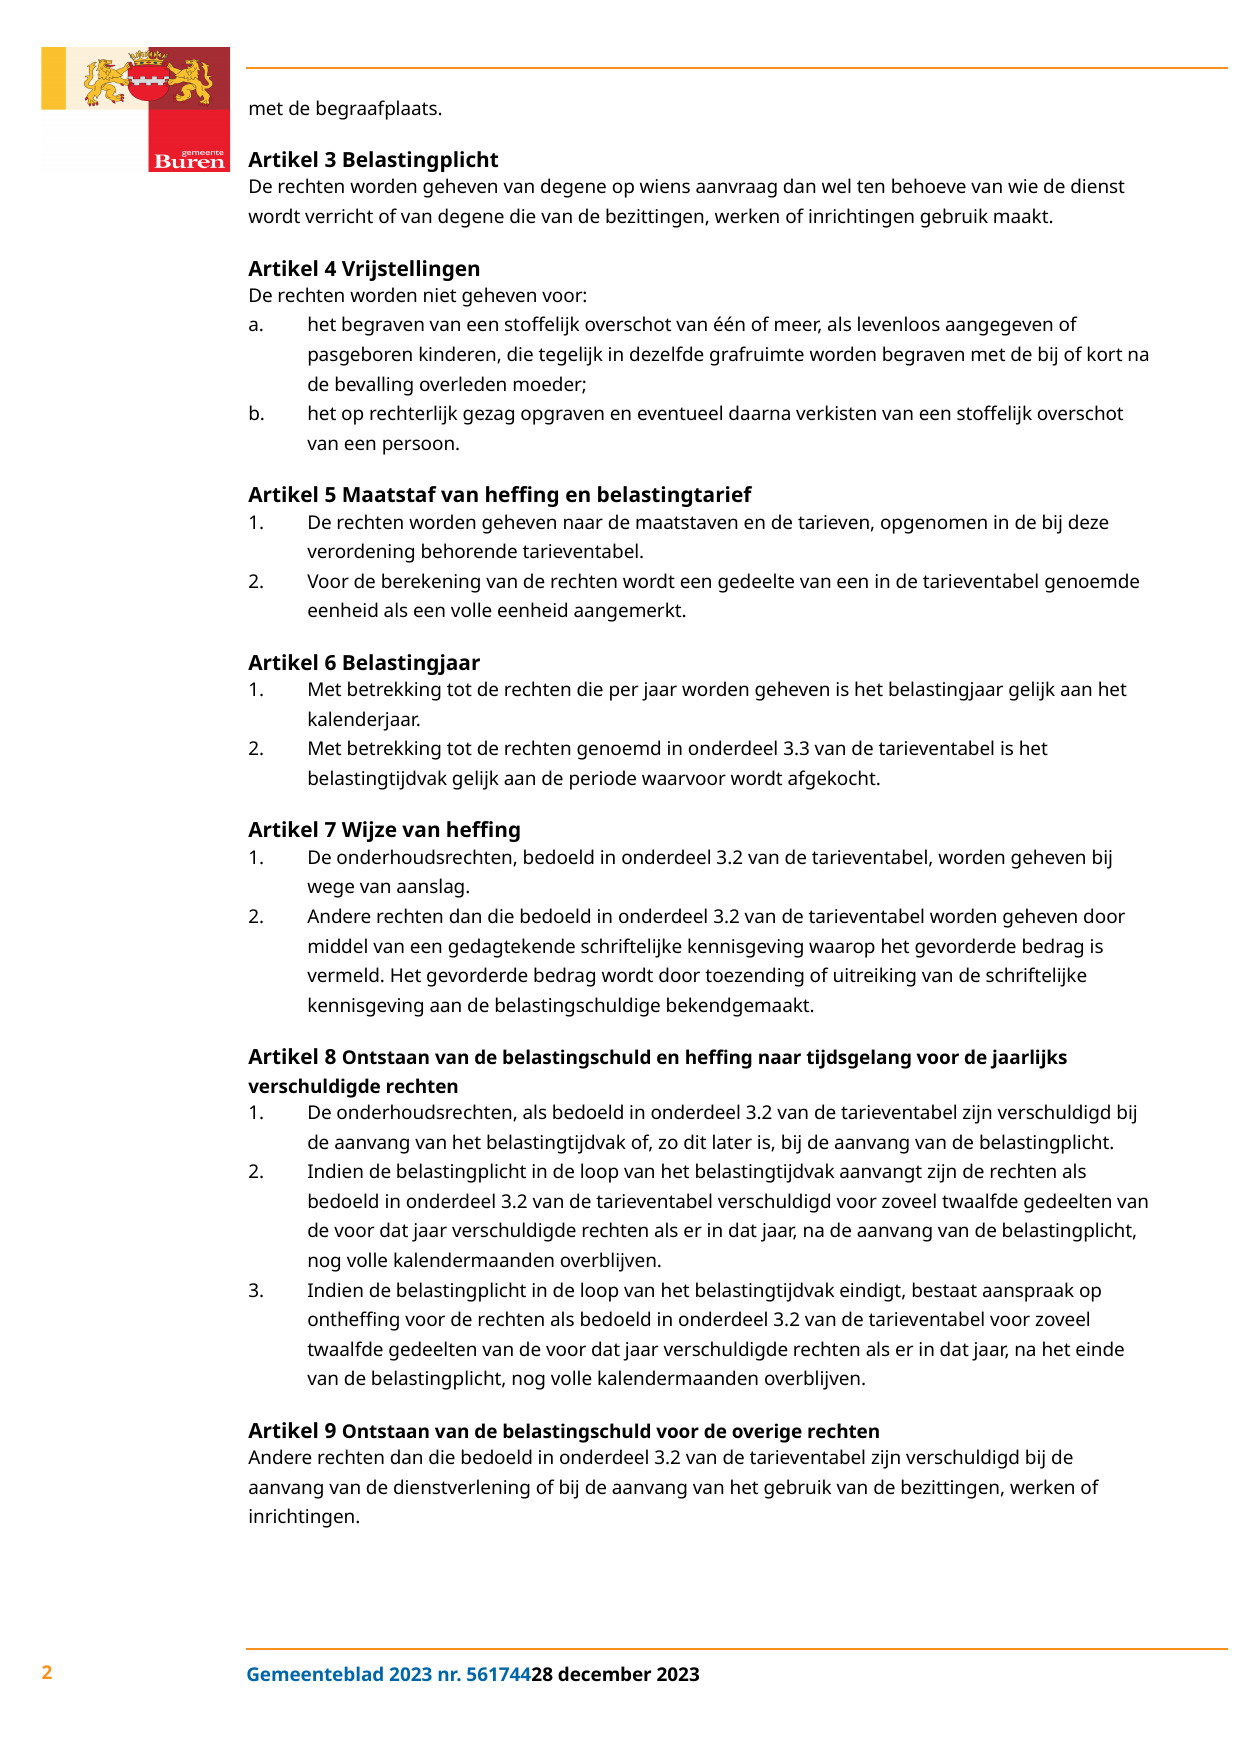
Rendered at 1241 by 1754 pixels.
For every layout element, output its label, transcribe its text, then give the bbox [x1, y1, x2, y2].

list Andere rechten dan die bedoeld in onderdeel 3.2 van de tarieventabel worden geheven door middel van een gedagtekende schriftelijke kennisgeving waarop het gevorderde bedrag is vermeld. Het gevorderde bedrag wordt door toezending of uitreiking van de schriftelijke kennisgeving aan de belastingschuldige bekendgemaakt. [248, 903, 1152, 1018]
list Voor de berekening van de rechten wordt een gedeelte van een in de tarieventabel genoemde eenheid als een volle eenheid aangemerkt. [248, 568, 1152, 623]
text met de begraafplaats. [248, 95, 1152, 121]
list Indien de belastingplicht in de loop van het belastingtijdvak aanvangt zijn de rechten als bedoeld in onderdeel 3.2 van de tarieventabel verschuldigd voor zoveel twaalfde gedeelten van de voor dat jaar verschuldigde rechten als er in dat jaar, na de aanvang van de belastingplicht, nog volle kalendermaanden overblijven. [248, 1158, 1152, 1273]
list Met betrekking tot de rechten die per jaar worden geheven is het belastingjaar gelijk aan het kalenderjaar. [248, 676, 1152, 732]
text Andere rechten dan die bedoeld in onderdeel 3.2 van de tarieventabel zijn verschuldigd bij de aanvang van de dienstverlening of bij de aanvang van het gebruik van de bezittingen, werken of inrichtingen. [248, 1444, 1152, 1529]
list De onderhoudsrechten, bedoeld in onderdeel 3.2 van de tarieventabel, worden geheven bij wege van aanslag. [248, 844, 1152, 899]
list het op rechterlijk gezag opgraven en eventueel daarna verkisten van een stoffelijk overschot van een persoon. [248, 400, 1152, 456]
text Artikel 7 Wijze van heffing [248, 816, 1152, 844]
text Artikel 4 Vrijstellingen [248, 254, 1152, 282]
text De rechten worden niet geheven voor: [248, 282, 1152, 308]
text Artikel 3 Belastingplicht [248, 145, 1152, 174]
text Artikel 5 Maatstaf van heffing en belastingtarief [248, 480, 1152, 509]
text Artikel 9 Ontstaan van de belastingschuld voor de overige rechten [248, 1416, 1152, 1444]
picture [41, 47, 231, 172]
list De onderhoudsrechten, als bedoeld in onderdeel 3.2 van de tarieventabel zijn verschuldigd bij de aanvang van het belastingtijdvak of, zo dit later is, bij de aanvang van de belastingplicht. [248, 1099, 1152, 1154]
list Met betrekking tot de rechten genoemd in onderdeel 3.3 van de tarieventabel is het belastingtijdvak gelijk aan de periode waarvoor wordt afgekocht. [248, 736, 1152, 791]
list het begraven van een stoffelijk overschot van één of meer, als levenloos aangegeven of pasgeboren kinderen, die tegelijk in dezelfde grafruimte worden begraven met de bij of kort na de bevalling overleden moeder; [248, 312, 1152, 397]
list De rechten worden geheven naar de maatstaven en de tarieven, opgenomen in de bij deze verordening behorende tarieventabel. [248, 509, 1152, 564]
text De rechten worden geheven van degene op wiens aanvraag dan wel ten behoeve van wie de dienst wordt verricht of van degene die van de bezittingen, werken of inrichtingen gebruik maakt. [248, 174, 1152, 229]
text Artikel 6 Belastingjaar [248, 648, 1152, 676]
text Artikel 8 Ontstaan van de belastingschuld en heffing naar tijdsgelang voor de jaarlijks verschuldigde rechten [248, 1042, 1152, 1099]
list Indien de belastingplicht in de loop van het belastingtijdvak eindigt, bestaat aanspraak op ontheffing voor de rechten als bedoeld in onderdeel 3.2 van de tarieventabel voor zoveel twaalfde gedeelten van de voor dat jaar verschuldigde rechten als er in dat jaar, na het einde van de belastingplicht, nog volle kalendermaanden overblijven. [248, 1277, 1152, 1391]
